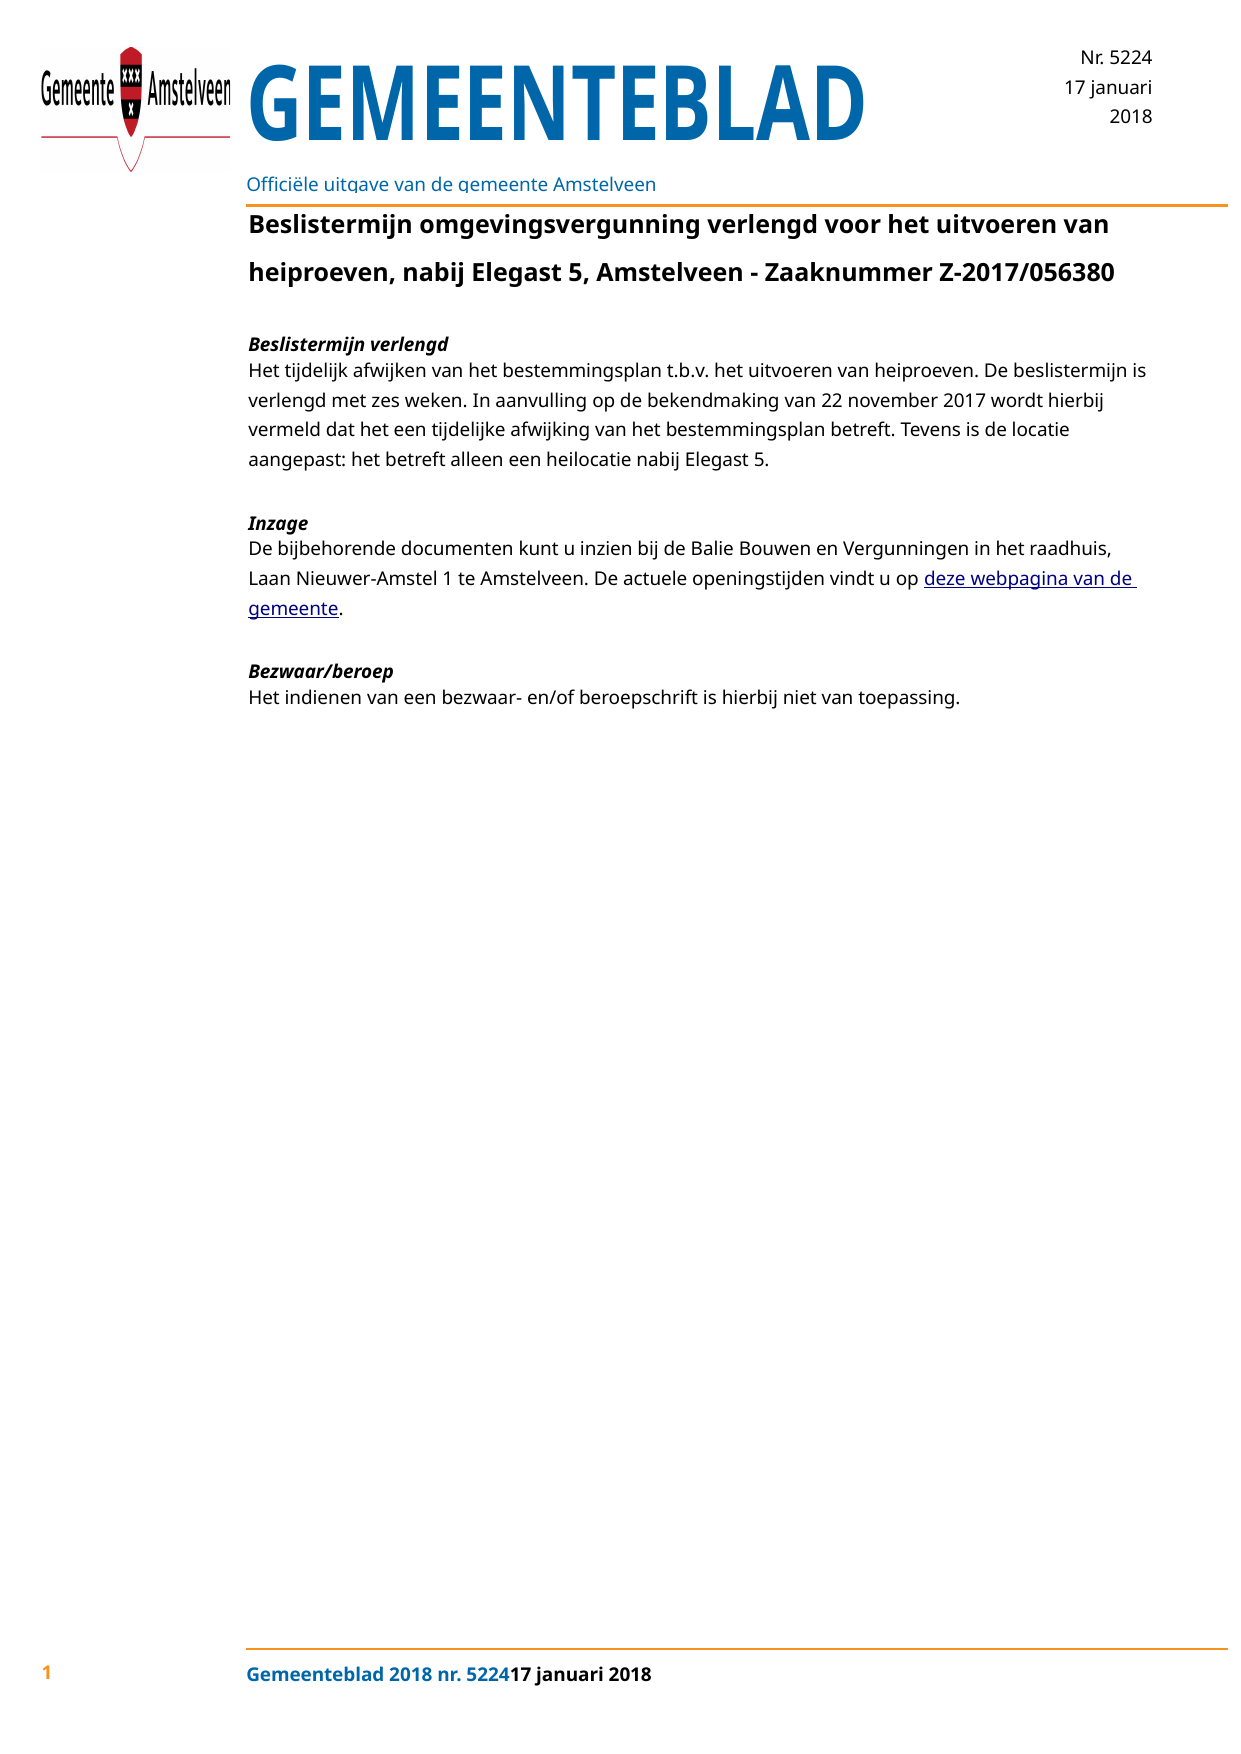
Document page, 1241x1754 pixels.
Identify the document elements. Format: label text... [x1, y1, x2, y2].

text Beslistermijn omgevingsvergunning verlengd voor het uitvoeren van heiproeven, nabij Elegast 5, Amstelveen - Zaaknummer Z-2017/056380 [248, 207, 1152, 288]
text Het indienen van een bezwaar- en/of beroepschrift is hierbij niet van toepassing. [248, 684, 1152, 710]
text Bezwaar/beroep [248, 659, 1152, 684]
text De bijbehorende documenten kunt u inzien bij de Balie Bouwen en Vergunningen in het raadhuis, Laan Nieuwer-Amstel 1 te Amstelveen. De actuele openingstijden vindt u op deze webpagina van de gemeente. [248, 536, 1152, 621]
text Beslistermijn verlengd [248, 331, 1152, 357]
picture [41, 47, 231, 172]
text Het tijdelijk afwijken van het bestemmingsplan t.b.v. het uitvoeren van heiproeven. De beslistermijn is verlengd met zes weken. In aanvulling op de bekendmaking van 22 november 2017 wordt hierbij vermeld dat het een tijdelijke afwijking van het bestemmingsplan betreft. Tevens is de locatie aangepast: het betreft alleen een heilocatie nabij Elegast 5. [248, 357, 1152, 472]
text Inzage [248, 510, 1152, 536]
